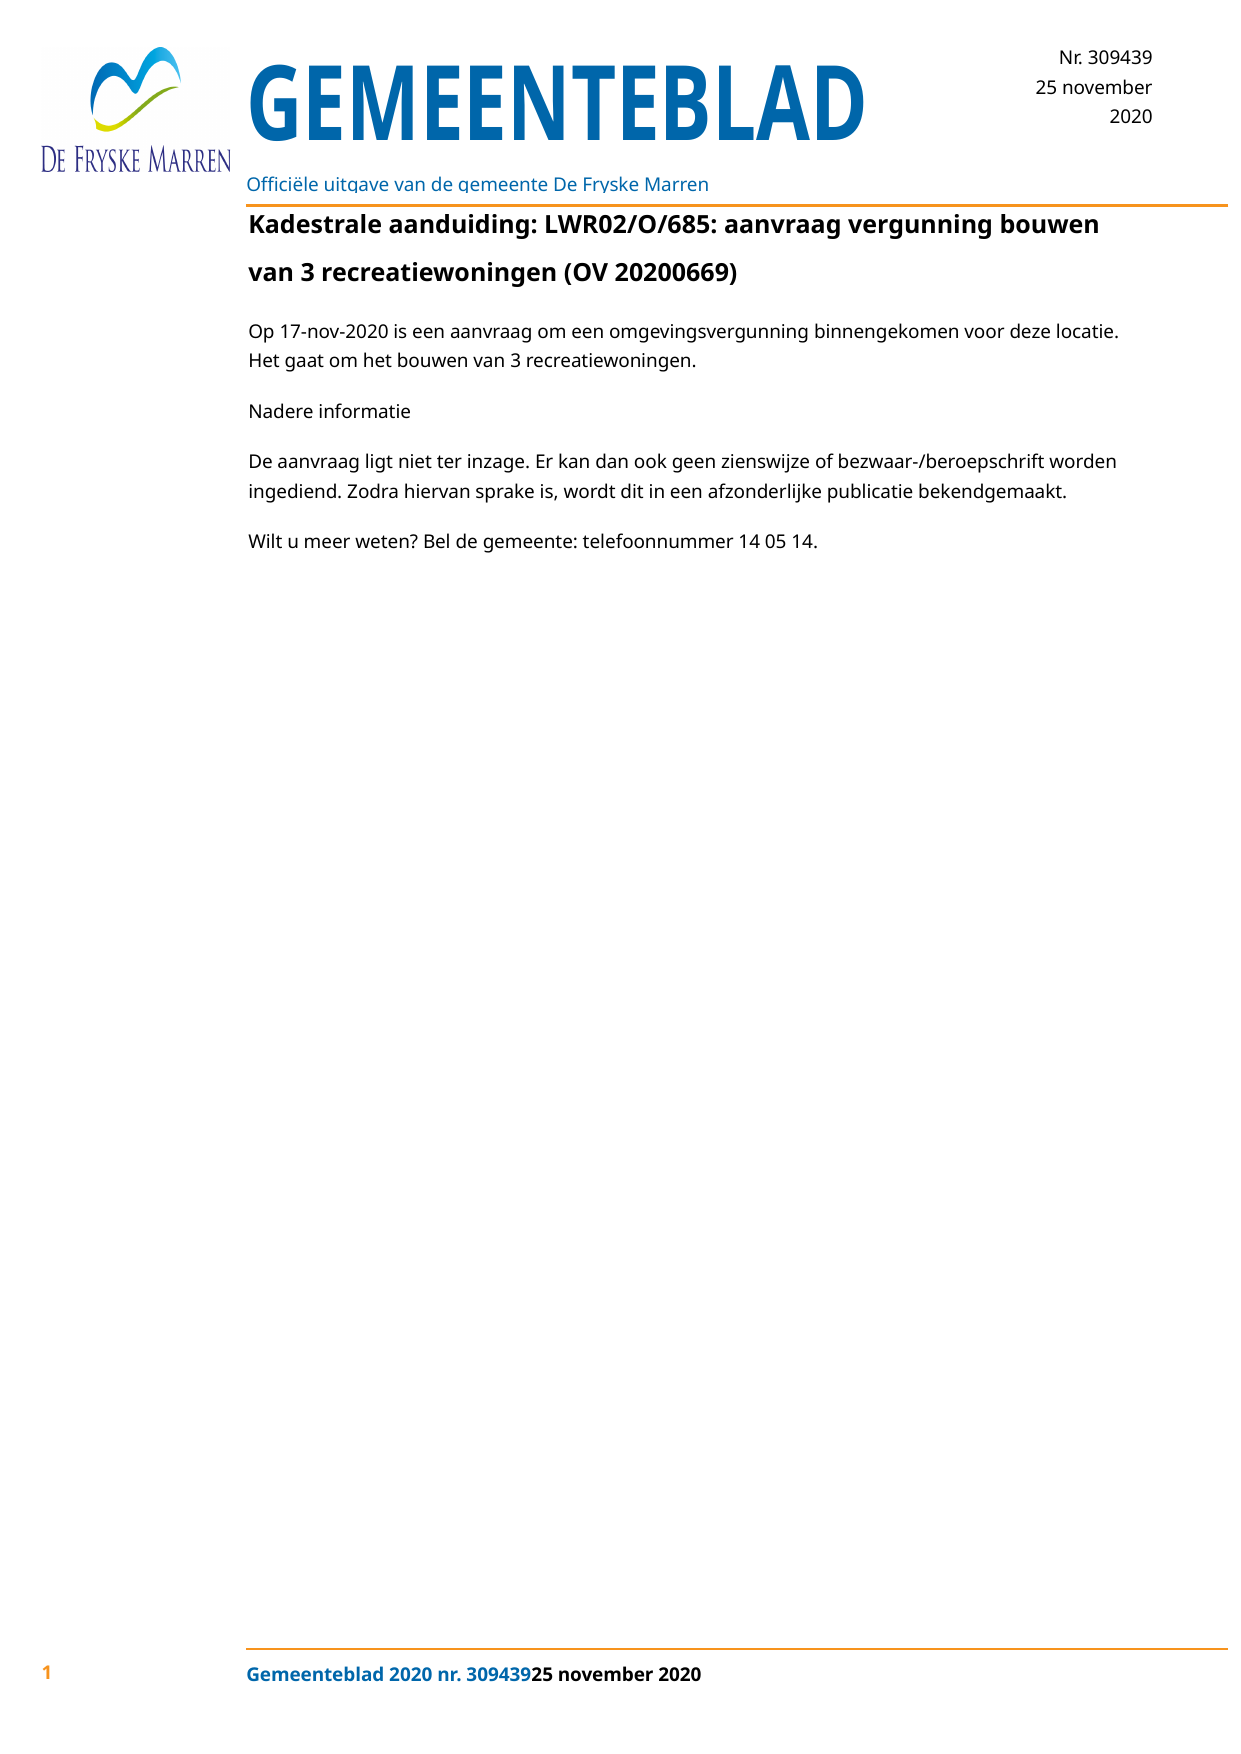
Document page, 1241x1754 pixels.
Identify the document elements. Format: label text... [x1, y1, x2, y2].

text Wilt u meer weten? Bel de gemeente: telefoonnummer 14 05 14. [248, 528, 1152, 554]
picture [41, 47, 231, 172]
text De aanvraag ligt niet ter inzage. Er kan dan ook geen zienswijze of bezwaar-/beroepschrift worden ingediend. Zodra hiervan sprake is, wordt dit in een afzonderlijke publicatie bekendgemaakt. [248, 448, 1152, 504]
text Op 17-nov-2020 is een aanvraag om een omgevingsvergunning binnengekomen voor deze locatie. Het gaat om het bouwen van 3 recreatiewoningen. [248, 318, 1152, 373]
text Kadestrale aanduiding: LWR02/O/685: aanvraag vergunning bouwen van 3 recreatiewoningen (OV 20200669) [248, 207, 1152, 288]
text Nadere informatie [248, 398, 1152, 424]
